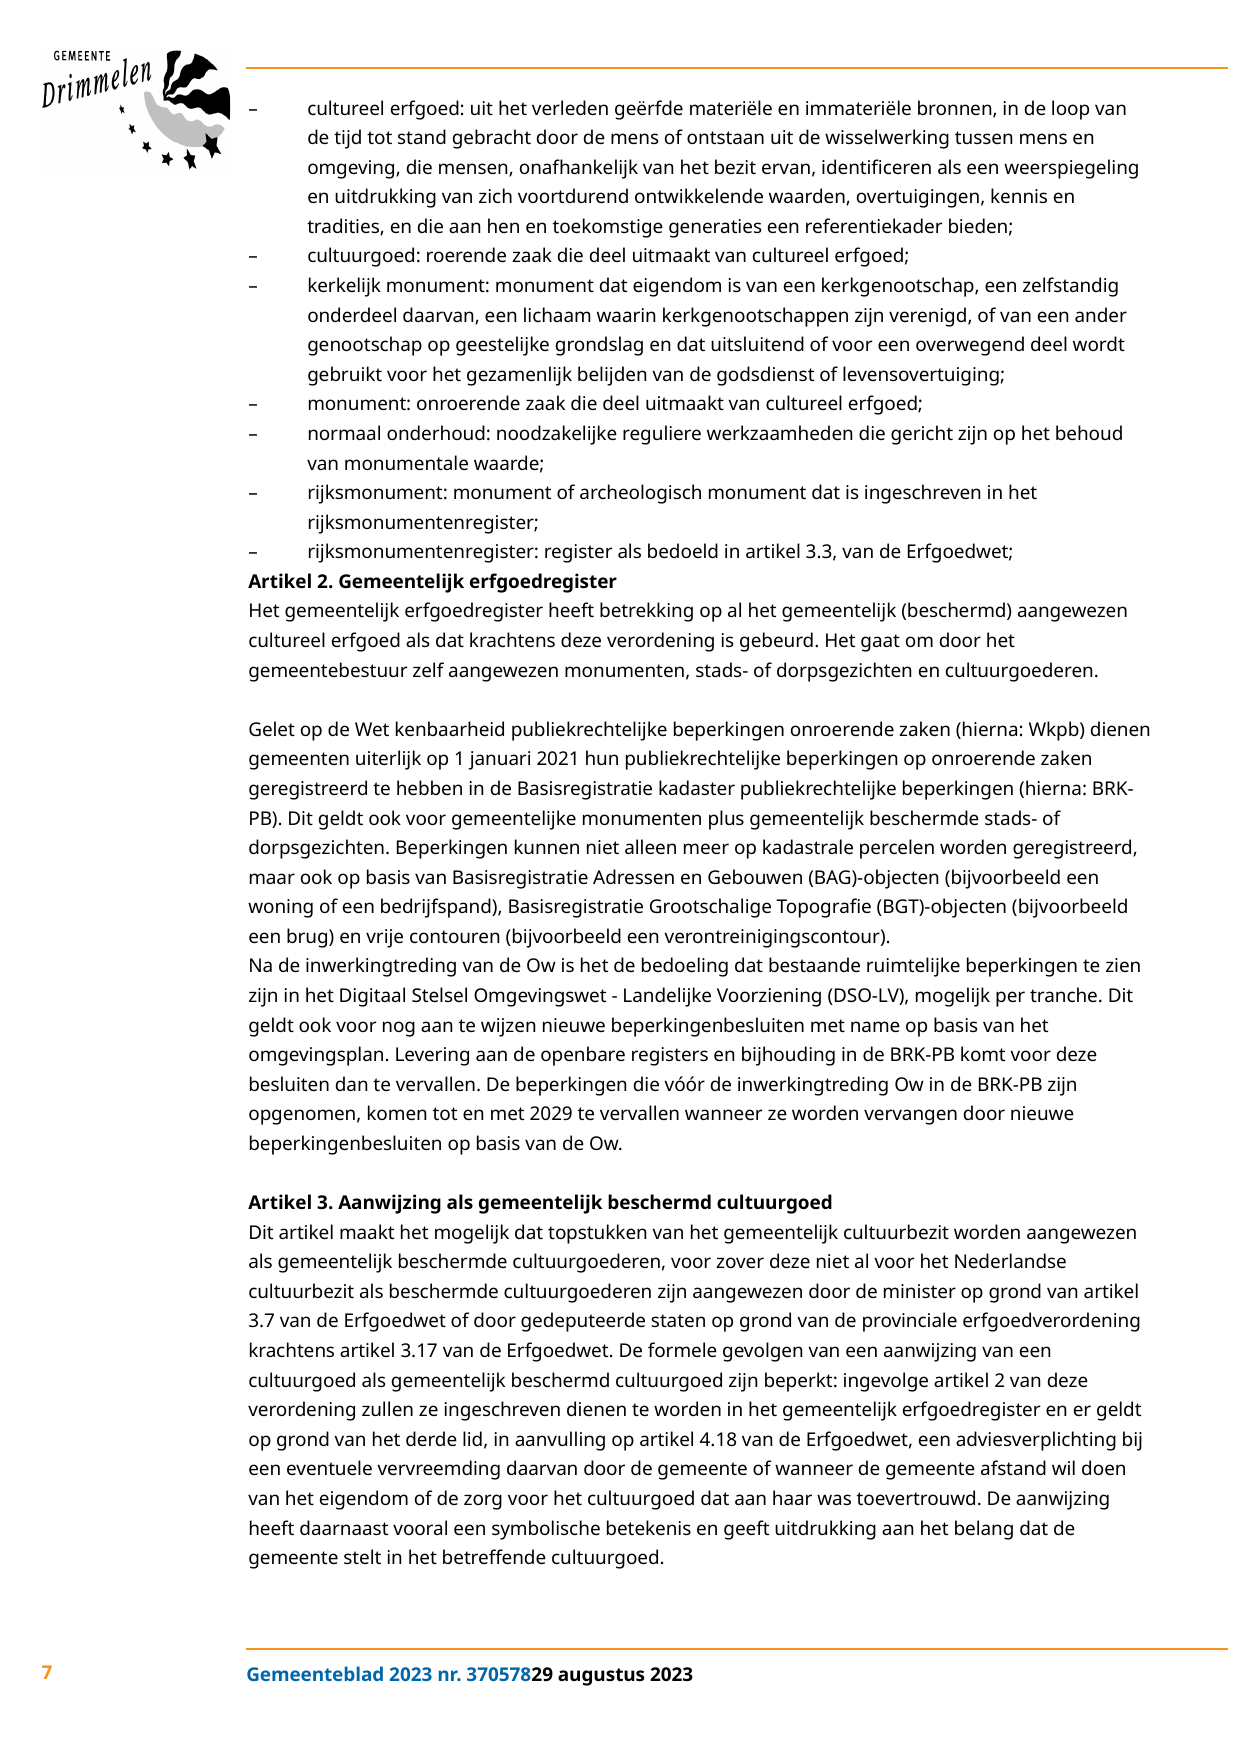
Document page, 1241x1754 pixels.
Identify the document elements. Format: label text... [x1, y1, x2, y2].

list normaal onderhoud: noodzakelijke reguliere werkzaamheden die gericht zijn op het behoud van monumentale waarde; [248, 420, 1152, 476]
text Dit artikel maakt het mogelijk dat topstukken van het gemeentelijk cultuurbezit worden aangewezen als gemeentelijk beschermde cultuurgoederen, voor zover deze niet al voor het Nederlandse cultuurbezit als beschermde cultuurgoederen zijn aangewezen door de minister op grond van artikel 3.7 van de Erfgoedwet of door gedeputeerde staten op grond van de provinciale erfgoedverordening krachtens artikel 3.17 van de Erfgoedwet. De formele gevolgen van een aanwijzing van een cultuurgoed als gemeentelijk beschermd cultuurgoed zijn beperkt: ingevolge artikel 2 van deze verordening zullen ze ingeschreven dienen te worden in het gemeentelijk erfgoedregister en er geldt op grond van het derde lid, in aanvulling op artikel 4.18 van de Erfgoedwet, een adviesverplichting bij een eventuele vervreemding daarvan door de gemeente of wanneer de gemeente afstand wil doen van het eigendom of de zorg voor het cultuurgoed dat aan haar was toevertrouwd. De aanwijzing heeft daarnaast vooral een symbolische betekenis en geeft uitdrukking aan het belang dat de gemeente stelt in het betreffende cultuurgoed. [248, 1219, 1152, 1570]
text Gelet op de Wet kenbaarheid publiekrechtelijke beperkingen onroerende zaken (hierna: Wkpb) dienen gemeenten uiterlijk op 1 januari 2021 hun publiekrechtelijke beperkingen op onroerende zaken geregistreerd te hebben in de Basisregistratie kadaster publiekrechtelijke beperkingen (hierna: BRK-PB). Dit geldt ook voor gemeentelijke monumenten plus gemeentelijk beschermde stads- of dorpsgezichten. Beperkingen kunnen niet alleen meer op kadastrale percelen worden geregistreerd, maar ook op basis van Basisregistratie Adressen en Gebouwen (BAG)-objecten (bijvoorbeeld een woning of een bedrijfspand), Basisregistratie Grootschalige Topografie (BGT)-objecten (bijvoorbeeld een brug) en vrije contouren (bijvoorbeeld een verontreinigingscontour). [248, 716, 1152, 949]
text Het gemeentelijk erfgoedregister heeft betrekking op al het gemeentelijk (beschermd) aangewezen cultureel erfgoed als dat krachtens deze verordening is gebeurd. Het gaat om door het gemeentebestuur zelf aangewezen monumenten, stads- of dorpsgezichten en cultuurgoederen. [248, 598, 1152, 683]
list monument: onroerende zaak die deel uitmaakt van cultureel erfgoed; [248, 391, 1152, 416]
list rijksmonument: monument of archeologisch monument dat is ingeschreven in het rijksmonumentenregister; [248, 479, 1152, 535]
list rijksmonumentenregister: register als bedoeld in artikel 3.3, van de Erfgoedwet; [248, 538, 1152, 564]
text Na de inwerkingtreding van de Ow is het de bedoeling dat bestaande ruimtelijke beperkingen te zien zijn in het Digitaal Stelsel Omgevingswet - Landelijke Voorziening (DSO-LV), mogelijk per tranche. Dit geldt ook voor nog aan te wijzen nieuwe beperkingenbesluiten met name op basis van het omgevingsplan. Levering aan de openbare registers en bijhouding in de BRK-PB komt voor deze besluiten dan te vervallen. De beperkingen die vóór de inwerkingtreding Ow in de BRK-PB zijn opgenomen, komen tot en met 2029 te vervallen wanneer ze worden vervangen door nieuwe beperkingenbesluiten op basis van de Ow. [248, 953, 1152, 1156]
text Artikel 2. Gemeentelijk erfgoedregister [248, 568, 1152, 594]
list cultureel erfgoed: uit het verleden geërfde materiële en immateriële bronnen, in de loop van de tijd tot stand gebracht door de mens of ontstaan uit de wisselwerking tussen mens en omgeving, die mensen, onafhankelijk van het bezit ervan, identificeren als een weerspiegeling en uitdrukking van zich voortdurend ontwikkelende waarden, overtuigingen, kennis en tradities, en die aan hen en toekomstige generaties een referentiekader bieden; [248, 95, 1152, 239]
picture [41, 47, 231, 172]
list cultuurgoed: roerende zaak die deel uitmaakt van cultureel erfgoed; [248, 243, 1152, 268]
list kerkelijk monument: monument dat eigendom is van een kerkgenootschap, een zelfstandig onderdeel daarvan, een lichaam waarin kerkgenootschappen zijn verenigd, of van een ander genootschap op geestelijke grondslag en dat uitsluitend of voor een overwegend deel wordt gebruikt voor het gezamenlijk belijden van de godsdienst of levensovertuiging; [248, 272, 1152, 387]
text Artikel 3. Aanwijzing als gemeentelijk beschermd cultuurgoed [248, 1189, 1152, 1215]
